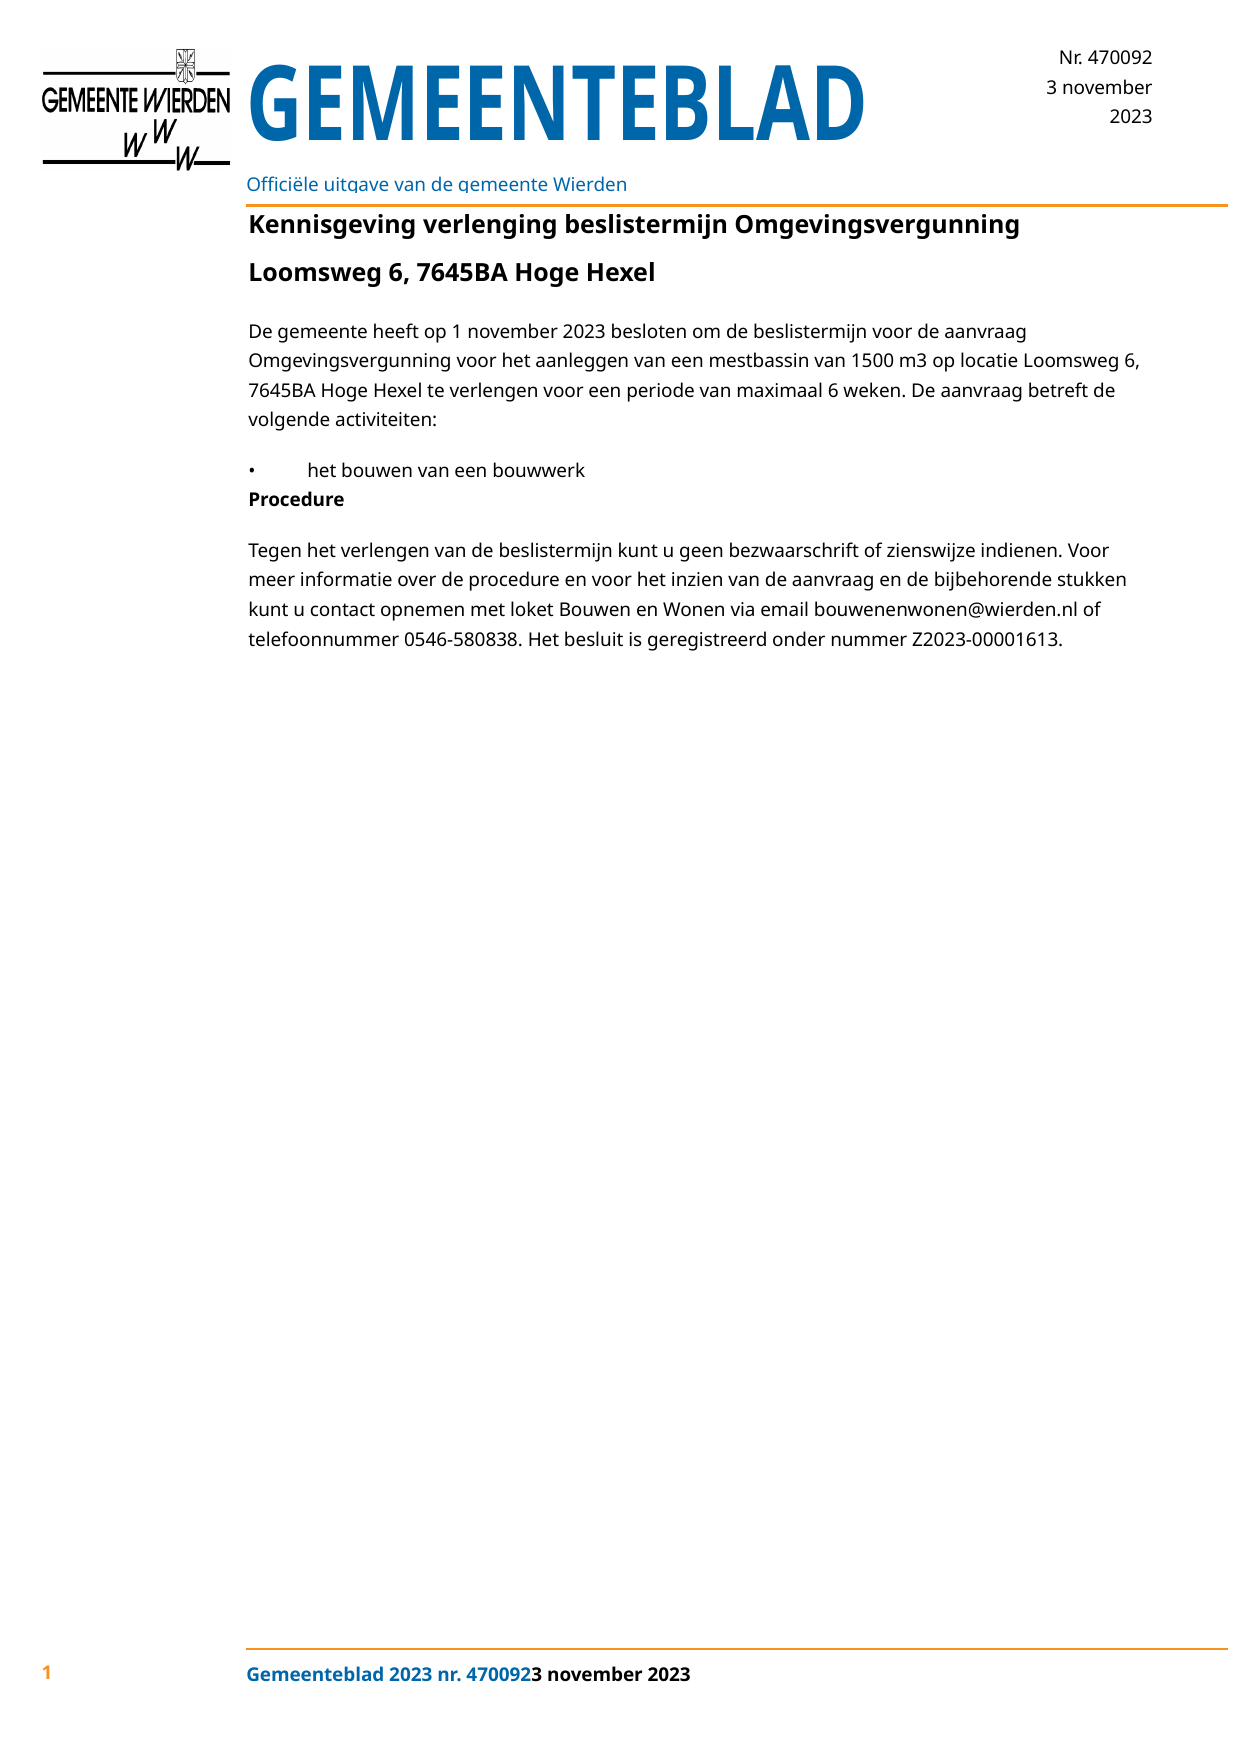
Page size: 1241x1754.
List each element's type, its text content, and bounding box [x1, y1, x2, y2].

picture [41, 47, 231, 172]
text De gemeente heeft op 1 november 2023 besloten om de beslistermijn voor de aanvraag Omgevingsvergunning voor het aanleggen van een mestbassin van 1500 m3 op locatie Loomsweg 6, 7645BA Hoge Hexel te verlengen voor een periode van maximaal 6 weken. De aanvraag betreft de volgende activiteiten: [248, 318, 1152, 432]
list het bouwen van een bouwwerk [248, 457, 1152, 483]
text Procedure [248, 487, 1152, 512]
text Tegen het verlengen van de beslistermijn kunt u geen bezwaarschrift of zienswijze indienen. Voor meer informatie over de procedure en voor het inzien van de aanvraag en de bijbehorende stukken kunt u contact opnemen met loket Bouwen en Wonen via email bouwenenwonen@wierden.nl of telefoonnummer 0546-580838. Het besluit is geregistreerd onder nummer Z2023-00001613. [248, 537, 1152, 652]
text Kennisgeving verlenging beslistermijn Omgevingsvergunning Loomsweg 6, 7645BA Hoge Hexel [248, 207, 1152, 288]
